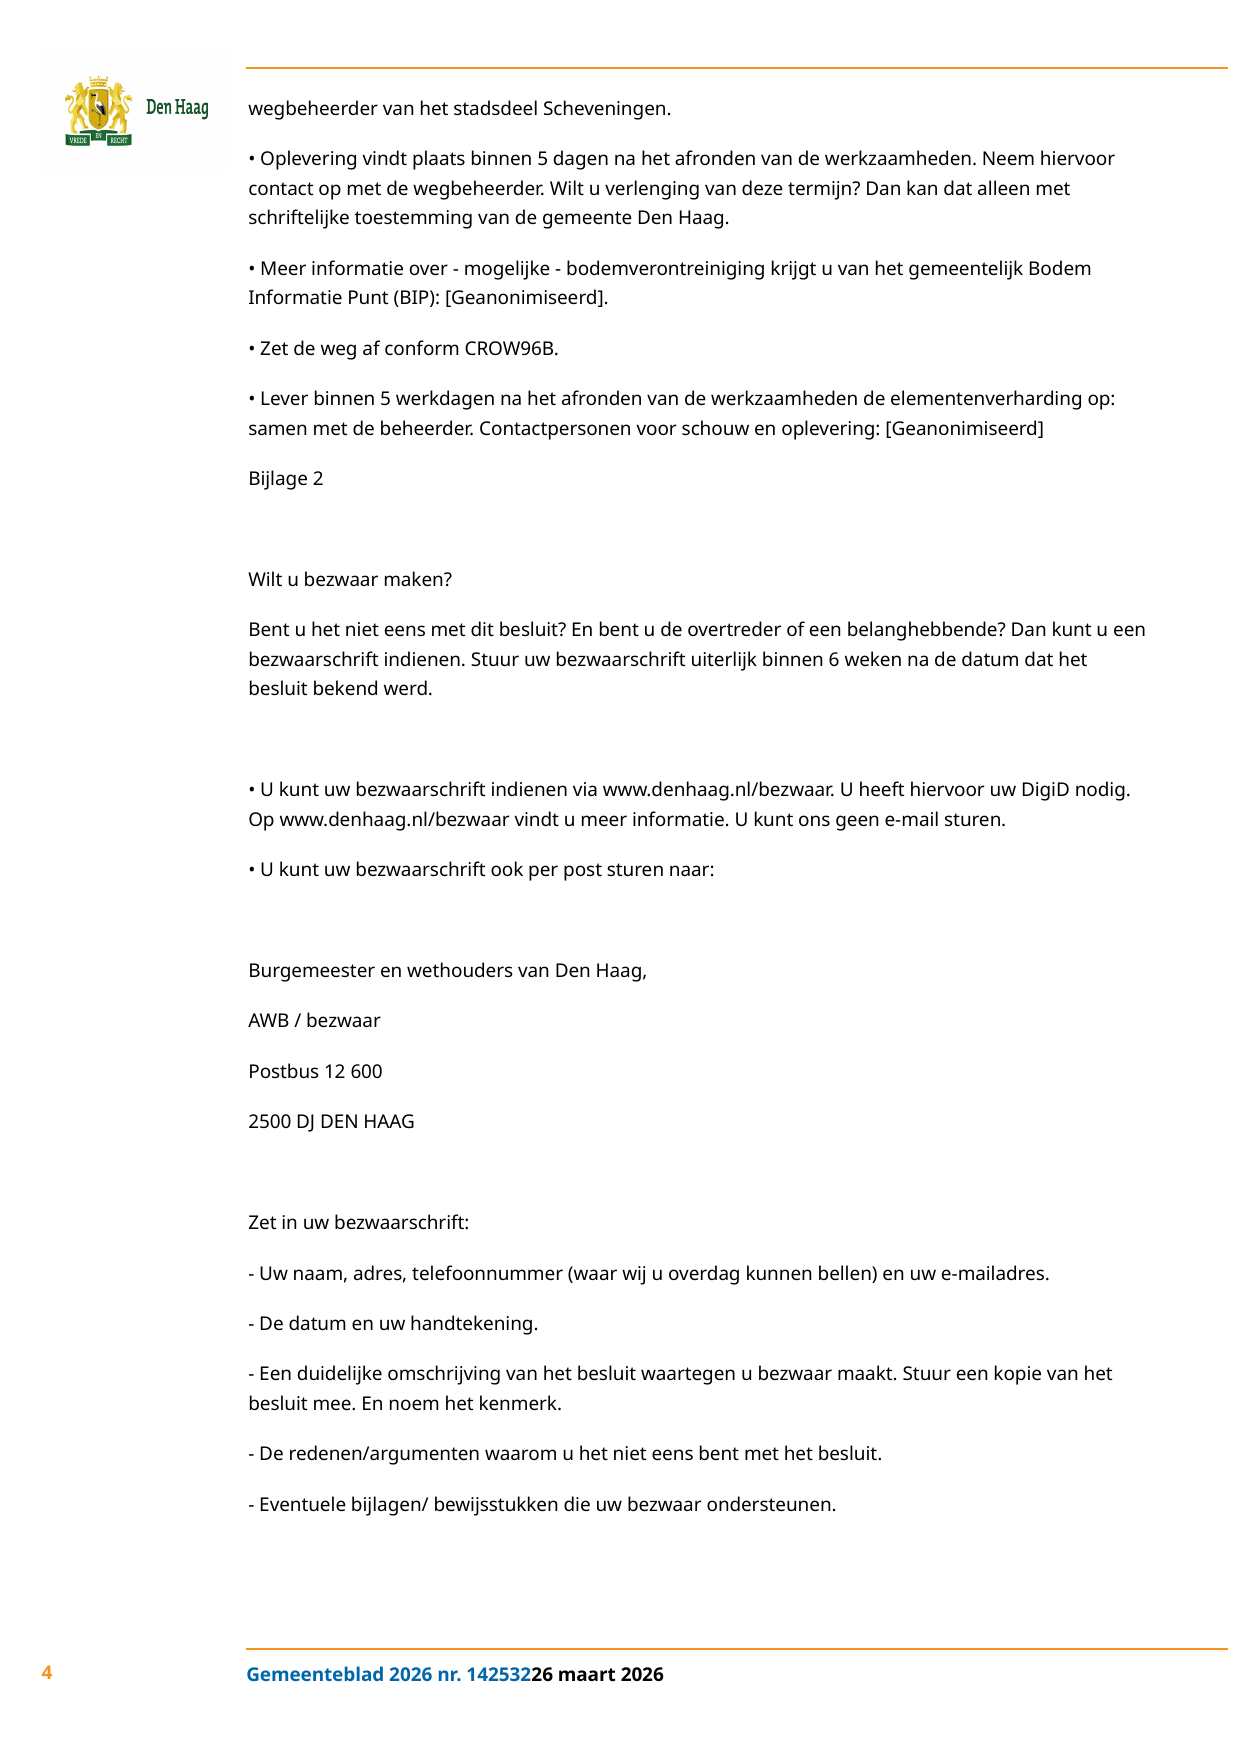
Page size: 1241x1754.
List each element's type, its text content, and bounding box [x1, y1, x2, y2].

text • Meer informatie over - mogelijke - bodemverontreiniging krijgt u van het gemeentelijk Bodem Informatie Punt (BIP): [Geanonimiseerd]. [248, 255, 1152, 310]
text • U kunt uw bezwaarschrift indienen via www.denhaag.nl/bezwaar. U heeft hiervoor uw DigiD nodig. Op www.denhaag.nl/bezwaar vindt u meer informatie. U kunt ons geen e-mail sturen. [248, 776, 1152, 832]
text Zet in uw bezwaarschrift: [248, 1209, 1152, 1235]
text Bent u het niet eens met dit besluit? En bent u de overtreder of een belanghebbende? Dan kunt u een bezwaarschrift indienen. Stuur uw bezwaarschrift uiterlijk binnen 6 weken na de datum dat het besluit bekend werd. [248, 616, 1152, 701]
text AWB / bezwaar [248, 1008, 1152, 1033]
text • Zet de weg af conform CROW96B. [248, 335, 1152, 361]
text Postbus 12 600 [248, 1058, 1152, 1084]
text • Oplevering vindt plaats binnen 5 dagen na het afronden van de werkzaamheden. Neem hiervoor contact op met de wegbeheerder. Wilt u verlenging van deze termijn? Dan kan dat alleen met schriftelijke toestemming van de gemeente Den Haag. [248, 145, 1152, 230]
text Wilt u bezwaar maken? [248, 566, 1152, 592]
text - De redenen/argumenten waarom u het niet eens bent met het besluit. [248, 1441, 1152, 1466]
text • Lever binnen 5 werkdagen na het afronden van de werkzaamheden de elementenverharding op: samen met de beheerder. Contactpersonen voor schouw en oplevering: [Geanonimiseerd] [248, 385, 1152, 441]
text 2500 DJ DEN HAAG [248, 1108, 1152, 1134]
text • U kunt uw bezwaarschrift ook per post sturen naar: [248, 856, 1152, 882]
text - Een duidelijke omschrijving van het besluit waartegen u bezwaar maakt. Stuur een kopie van het besluit mee. En noem het kenmerk. [248, 1361, 1152, 1416]
text - De datum en uw handtekening. [248, 1310, 1152, 1336]
text Bijlage 2 [248, 465, 1152, 491]
text wegbeheerder van het stadsdeel Scheveningen. [248, 95, 1152, 121]
text Burgemeester en wethouders van Den Haag, [248, 957, 1152, 983]
text - Uw naam, adres, telefoonnummer (waar wij u overdag kunnen bellen) en uw e-mailadres. [248, 1260, 1152, 1286]
picture [41, 47, 231, 172]
text - Eventuele bijlagen/ bewijsstukken die uw bezwaar ondersteunen. [248, 1491, 1152, 1517]
